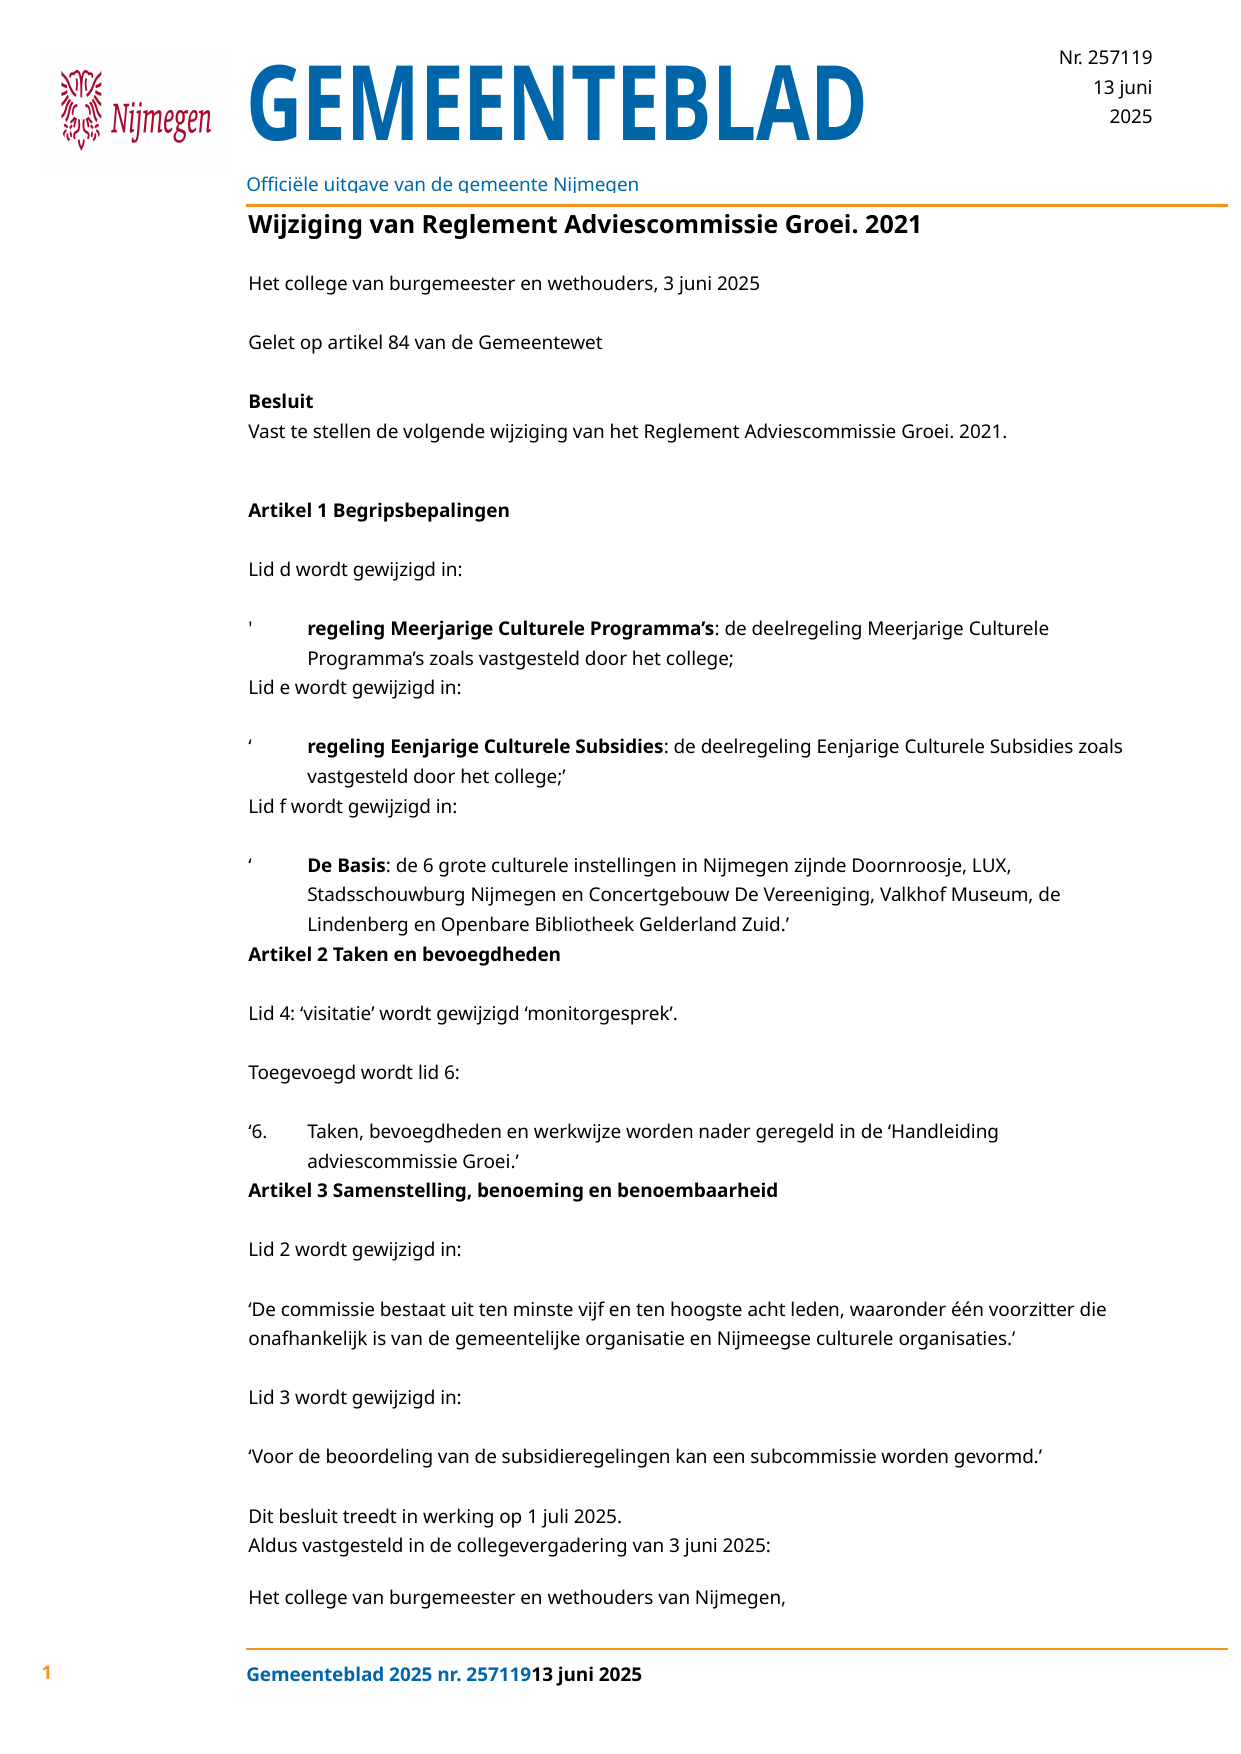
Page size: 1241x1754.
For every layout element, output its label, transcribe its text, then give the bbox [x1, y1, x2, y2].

text Lid e wordt gewijzigd in: [248, 674, 1152, 700]
text Aldus vastgesteld in de collegevergadering van 3 juni 2025: [248, 1532, 1152, 1558]
text Vast te stellen de volgende wijziging van het Reglement Adviescommissie Groei. 2021. [248, 418, 1152, 444]
text ‘De commissie bestaat uit ten minste vijf en ten hoogste acht leden, waaronder één voorzitter die onafhankelijk is van de gemeentelijke organisatie en Nijmeegse culturele organisaties.’ [248, 1296, 1152, 1351]
text Artikel 2 Taken en bevoegdheden [248, 941, 1152, 967]
text Lid d wordt gewijzigd in: [248, 556, 1152, 582]
list regeling Meerjarige Culturele Programma’s: de deelregeling Meerjarige Culturele Programma’s zoals vastgesteld door het college; [248, 615, 1152, 671]
text Artikel 3 Samenstelling, benoeming en benoembaarheid [248, 1177, 1152, 1203]
picture [41, 47, 231, 172]
list regeling Eenjarige Culturele Subsidies: de deelregeling Eenjarige Culturele Subsidies zoals vastgesteld door het college;’ [248, 734, 1152, 789]
text Besluit [248, 389, 1152, 414]
list Taken, bevoegdheden en werkwijze worden nader geregeld in de ‘Handleiding adviescommissie Groei.’ [248, 1118, 1152, 1174]
text Lid 4: ‘visitatie’ wordt gewijzigd ‘monitorgesprek’. [248, 1000, 1152, 1026]
text Wijziging van Reglement Adviescommissie Groei. 2021 [248, 207, 1152, 241]
text Het college van burgemeester en wethouders van Nijmegen, [248, 1584, 1152, 1610]
text Dit besluit treedt in werking op 1 juli 2025. [248, 1503, 1152, 1529]
text Lid 2 wordt gewijzigd in: [248, 1237, 1152, 1262]
text ‘Voor de beoordeling van de subsidieregelingen kan een subcommissie worden gevormd.’ [248, 1444, 1152, 1469]
text Lid 3 wordt gewijzigd in: [248, 1384, 1152, 1410]
text Gelet op artikel 84 van de Gemeentewet [248, 329, 1152, 355]
text Toegevoegd wordt lid 6: [248, 1059, 1152, 1085]
text Artikel 1 Begripsbepalingen [248, 497, 1152, 523]
text Het college van burgemeester en wethouders, 3 juni 2025 [248, 270, 1152, 296]
list De Basis: de 6 grote culturele instellingen in Nijmegen zijnde Doornroosje, LUX, Stadsschouwburg Nijmegen en Concertgebouw De Vereeniging, Valkhof Museum, de Lindenberg en Openbare Bibliotheek Gelderland Zuid.’ [248, 852, 1152, 937]
text Lid f wordt gewijzigd in: [248, 793, 1152, 819]
